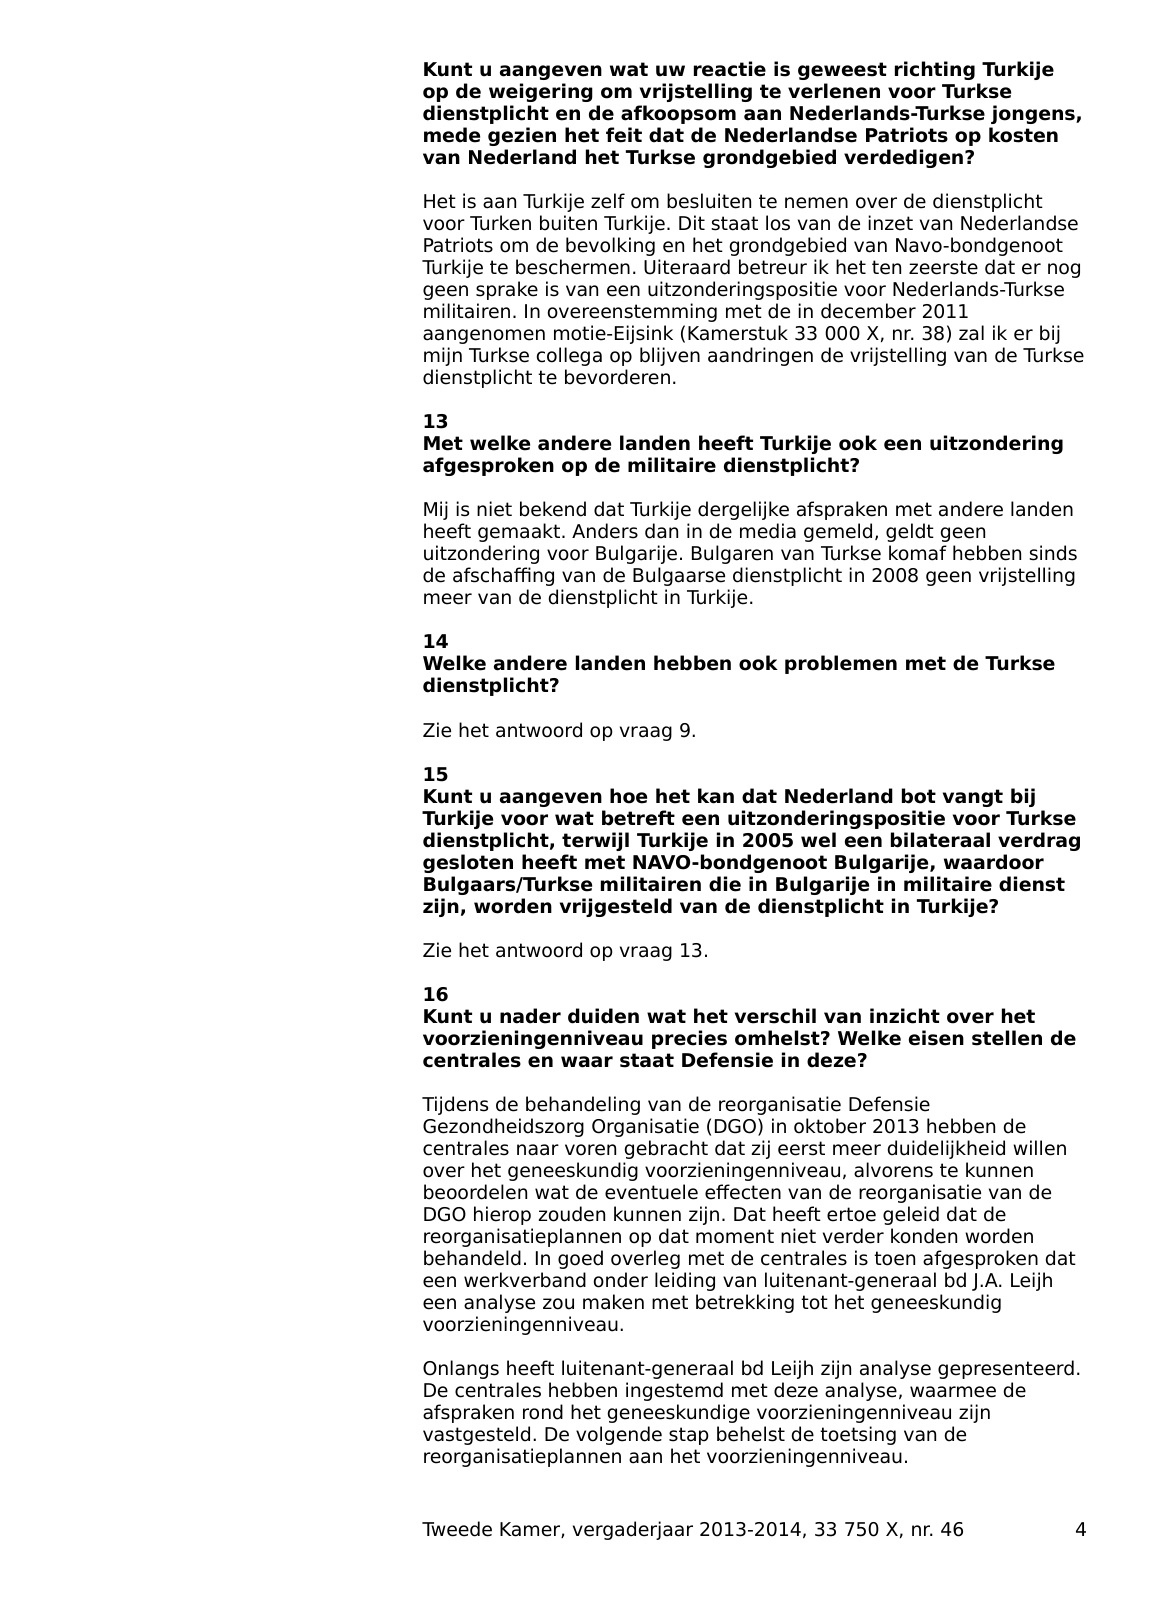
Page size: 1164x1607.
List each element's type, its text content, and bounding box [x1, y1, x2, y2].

text Het is aan Turkije zelf om besluiten te nemen over de dienstplicht voor Turken buiten Turkije. Dit staat los van de inzet van Nederlandse Patriots om de bevolking en het grondgebied van Navo-bondgenoot Turkije te beschermen. Uiteraard betreur ik het ten zeerste dat er nog geen sprake is van een uitzonderingspositie voor Nederlands-Turkse militairen. In overeenstemming met de in december 2011 aangenomen motie-Eijsink (Kamerstuk 33 000 X, nr. 38) zal ik er bij mijn Turkse collega op blijven aandringen de vrijstelling van de Turkse dienstplicht te bevorderen. [422, 191, 1087, 389]
text 16 [422, 984, 1087, 1006]
text Tijdens de behandeling van de reorganisatie Defensie Gezondheidszorg Organisatie (DGO) in oktober 2013 hebben de centrales naar voren gebracht dat zij eerst meer duidelijkheid willen over het geneeskundig voorzieningenniveau, alvorens te kunnen beoordelen wat de eventuele effecten van de reorganisatie van de DGO hierop zouden kunnen zijn. Dat heeft ertoe geleid dat de reorganisatieplannen op dat moment niet verder konden worden behandeld. In goed overleg met de centrales is toen afgesproken dat een werkverband onder leiding van luitenant-generaal bd J.A. Leijh een analyse zou maken met betrekking tot het geneeskundig voorzieningenniveau. [422, 1094, 1087, 1336]
text Kunt u aangeven wat uw reactie is geweest richting Turkije op de weigering om vrijstelling te verlenen voor Turkse dienstplicht en de afkoopsom aan Nederlands-Turkse jongens, mede gezien het feit dat de Nederlandse Patriots op kosten van Nederland het Turkse grondgebied verdedigen? [422, 59, 1087, 169]
text Kunt u aangeven hoe het kan dat Nederland bot vangt bij Turkije voor wat betreft een uitzonderingspositie voor Turkse dienstplicht, terwijl Turkije in 2005 wel een bilateraal verdrag gesloten heeft met NAVO-bondgenoot Bulgarije, waardoor Bulgaars/Turkse militairen die in Bulgarije in militaire dienst zijn, worden vrijgesteld van de dienstplicht in Turkije? [422, 786, 1087, 917]
text 15 [422, 764, 1087, 786]
text Met welke andere landen heeft Turkije ook een uitzondering afgesproken op de militaire dienstplicht? [422, 433, 1087, 477]
text Mij is niet bekend dat Turkije dergelijke afspraken met andere landen heeft gemaakt. Anders dan in de media gemeld, geldt geen uitzondering voor Bulgarije. Bulgaren van Turkse komaf hebben sinds de afschaffing van de Bulgaarse dienstplicht in 2008 geen vrijstelling meer van de dienstplicht in Turkije. [422, 499, 1087, 609]
text 14 [422, 631, 1087, 653]
text Zie het antwoord op vraag 9. [422, 719, 1087, 741]
text Onlangs heeft luitenant-generaal bd Leijh zijn analyse gepresenteerd. De centrales hebben ingestemd met deze analyse, waarmee de afspraken rond het geneeskundige voorzieningenniveau zijn vastgesteld. De volgende stap behelst de toetsing van de reorganisatieplannen aan het voorzieningenniveau. [422, 1358, 1087, 1468]
text Welke andere landen hebben ook problemen met de Turkse dienstplicht? [422, 653, 1087, 697]
text 13 [422, 411, 1087, 433]
text Kunt u nader duiden wat het verschil van inzicht over het voorzieningenniveau precies omhelst? Welke eisen stellen de centrales en waar staat Defensie in deze? [422, 1006, 1087, 1072]
text Zie het antwoord op vraag 13. [422, 940, 1087, 962]
